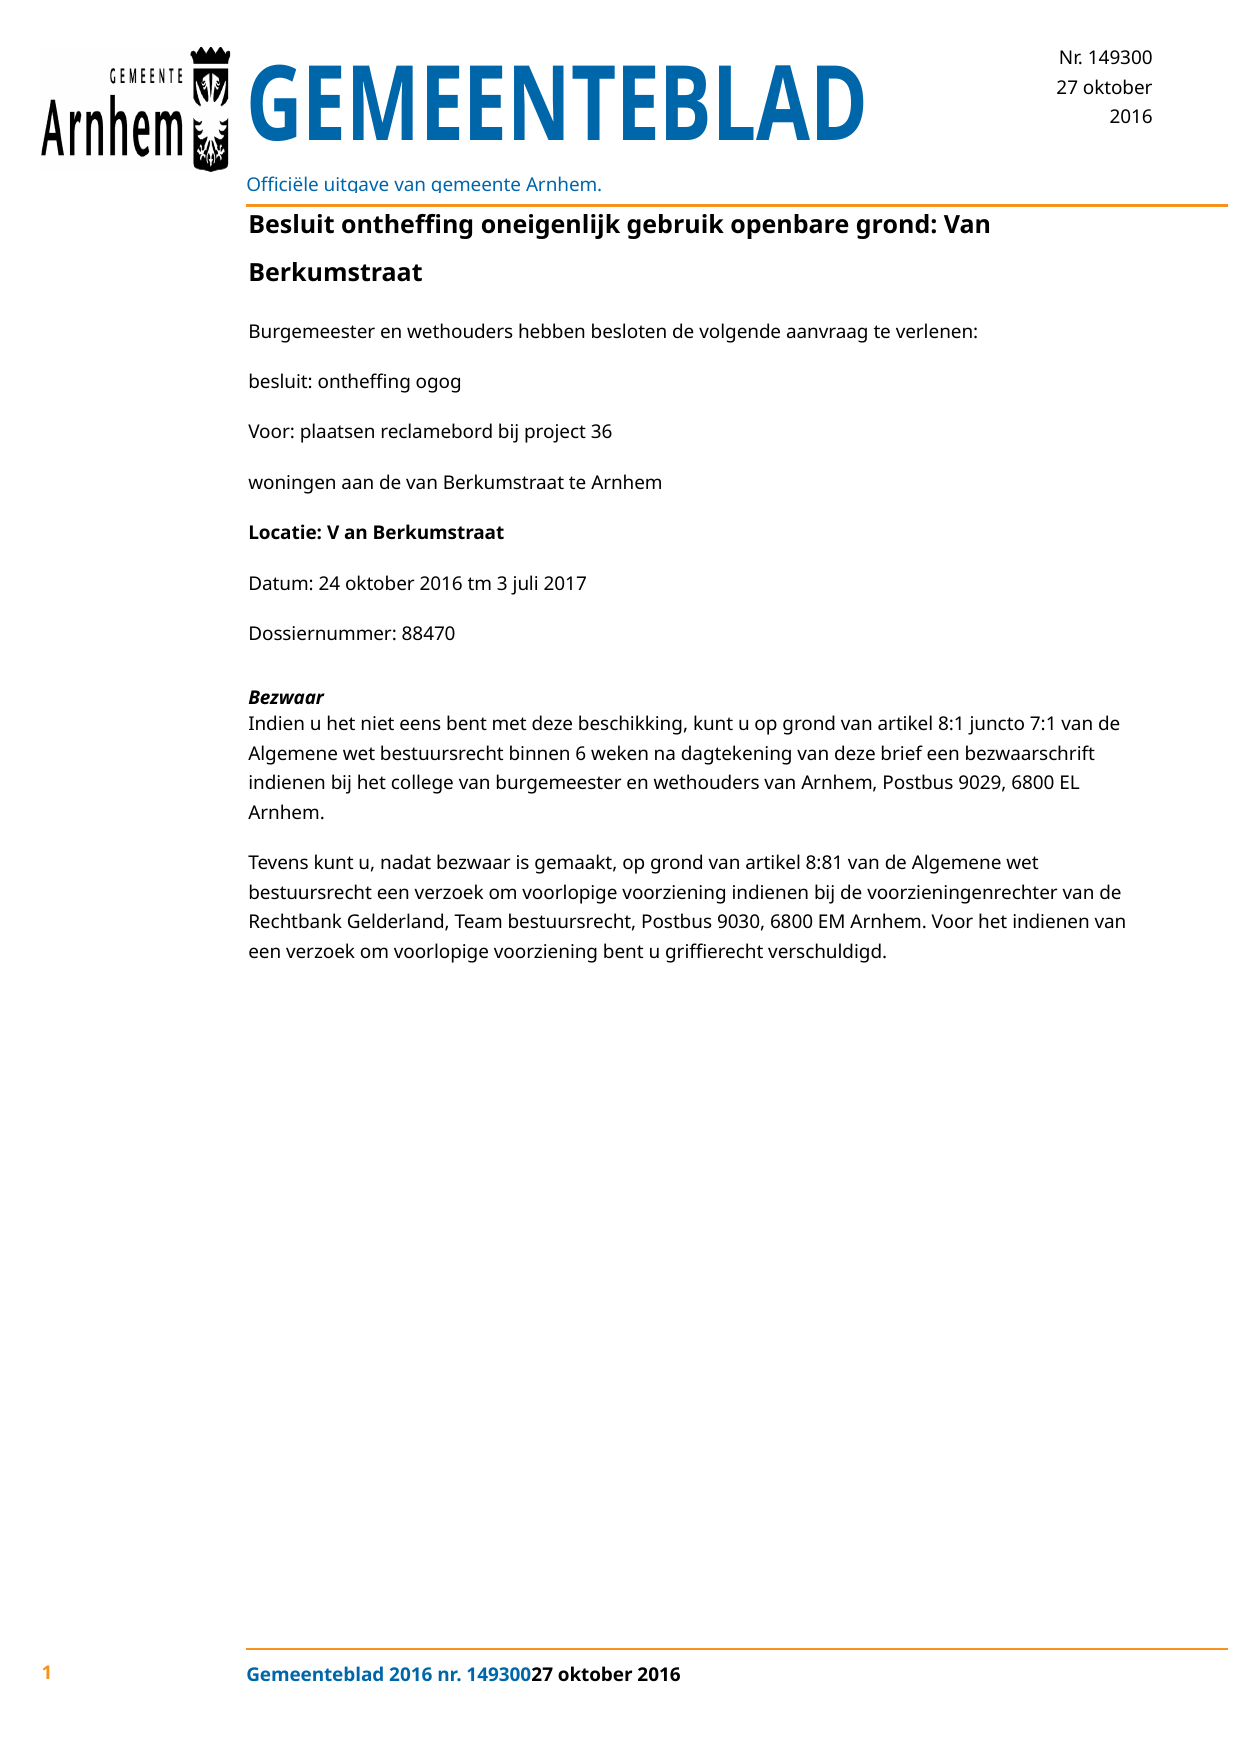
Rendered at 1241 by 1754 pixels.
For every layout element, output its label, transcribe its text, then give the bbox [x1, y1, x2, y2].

text Indien u het niet eens bent met deze beschikking, kunt u op grond van artikel 8:1 juncto 7:1 van de Algemene wet bestuursrecht binnen 6 weken na dagtekening van deze brief een bezwaarschrift indienen bij het college van burgemeester en wethouders van Arnhem, Postbus 9029, 6800 EL Arnhem. [248, 710, 1152, 824]
text Datum: 24 oktober 2016 tm 3 juli 2017 [248, 570, 1152, 596]
text Dossiernummer: 88470 [248, 620, 1152, 646]
text besluit: ontheffing ogog [248, 368, 1152, 394]
text Burgemeester en wethouders hebben besloten de volgende aanvraag te verlenen: [248, 318, 1152, 344]
text Besluit ontheffing oneigenlijk gebruik openbare grond: Van Berkumstraat [248, 207, 1152, 288]
picture [41, 47, 231, 172]
text woningen aan de van Berkumstraat te Arnhem [248, 469, 1152, 495]
text Bezwaar [248, 684, 1152, 710]
text Tevens kunt u, nadat bezwaar is gemaakt, op grond van artikel 8:81 van de Algemene wet bestuursrecht een verzoek om voorlopige voorziening indienen bij de voorzieningenrechter van de Rechtbank Gelderland, Team bestuursrecht, Postbus 9030, 6800 EM Arnhem. Voor het indienen van een verzoek om voorlopige voorziening bent u griffierecht verschuldigd. [248, 849, 1152, 964]
text Voor: plaatsen reclamebord bij project 36 [248, 419, 1152, 444]
text Locatie: V an Berkumstraat [248, 519, 1152, 545]
